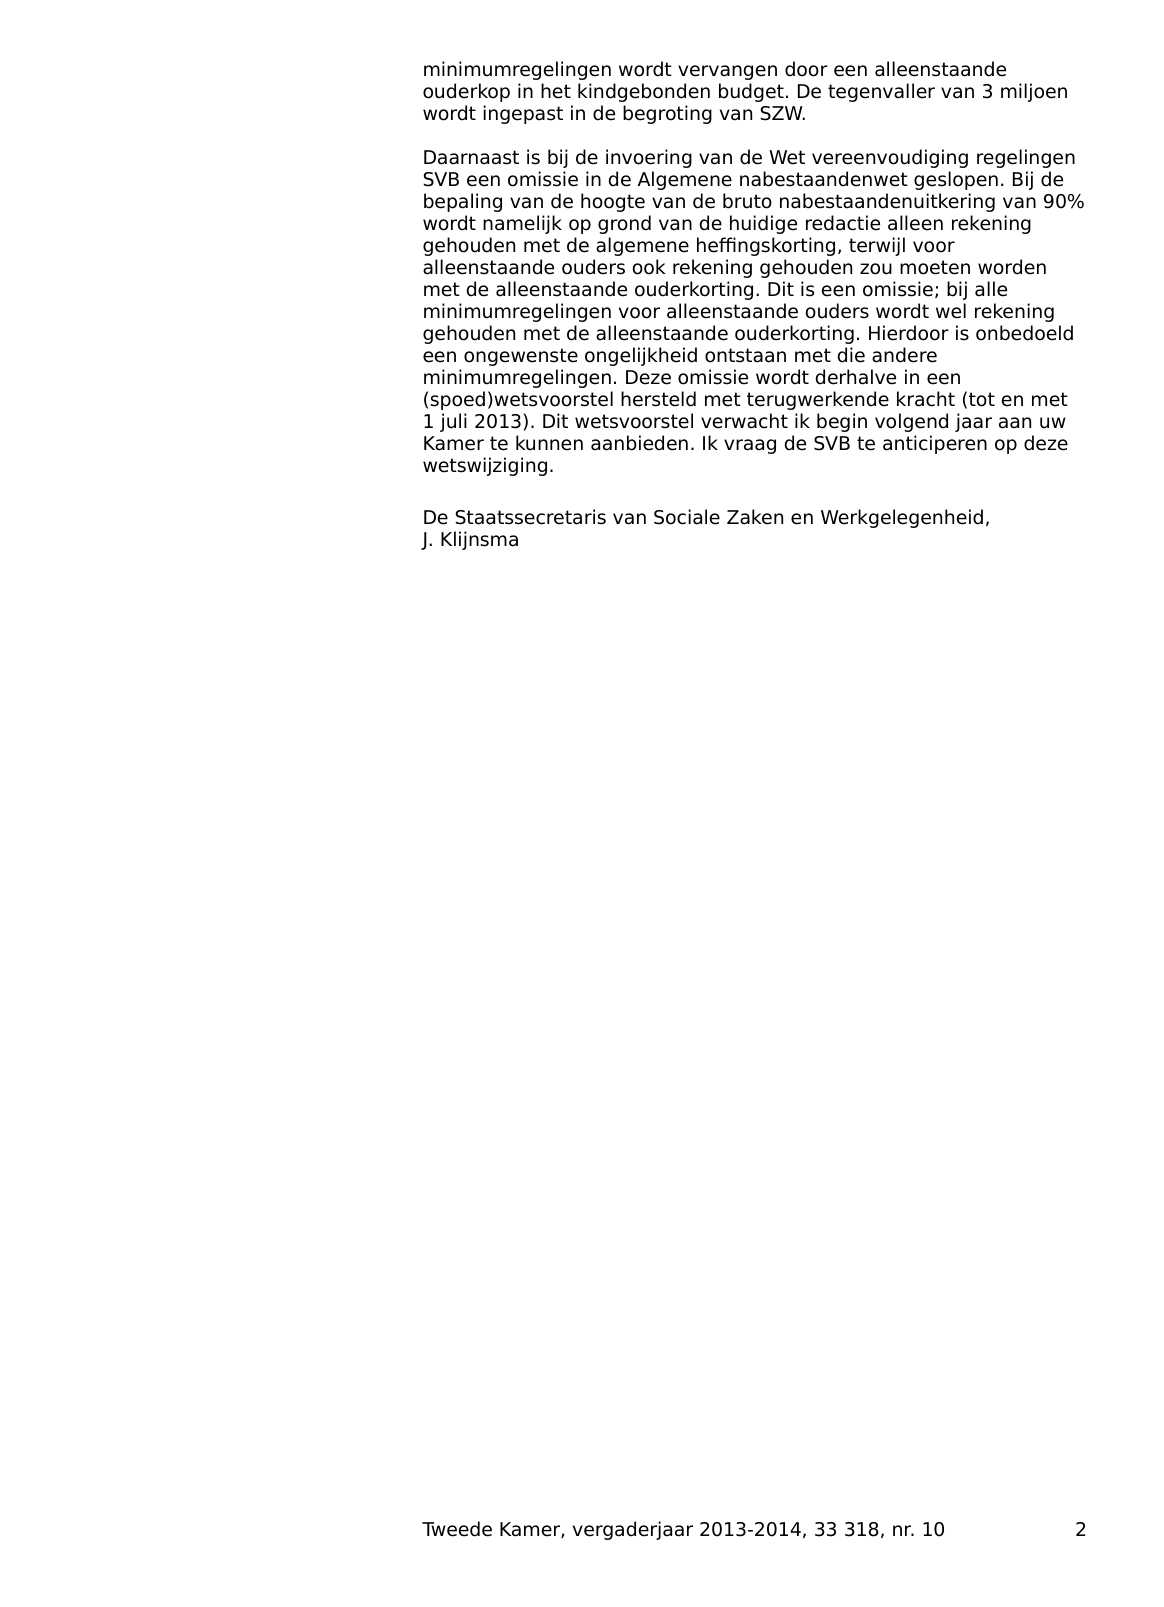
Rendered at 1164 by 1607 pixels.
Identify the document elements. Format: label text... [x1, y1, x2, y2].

text De Staatssecretaris van Sociale Zaken en Werkgelegenheid, J. Klijnsma [422, 507, 1087, 551]
text minimumregelingen wordt vervangen door een alleenstaande ouderkop in het kindgebonden budget. De tegenvaller van 3 miljoen wordt ingepast in de begroting van SZW. [422, 59, 1087, 125]
text Daarnaast is bij de invoering van de Wet vereenvoudiging regelingen SVB een omissie in de Algemene nabestaandenwet geslopen. Bij de bepaling van de hoogte van de bruto nabestaandenuitkering van 90% wordt namelijk op grond van de huidige redactie alleen rekening gehouden met de algemene heffingskorting, terwijl voor alleenstaande ouders ook rekening gehouden zou moeten worden met de alleenstaande ouderkorting. Dit is een omissie; bij alle minimumregelingen voor alleenstaande ouders wordt wel rekening gehouden met de alleenstaande ouderkorting. Hierdoor is onbedoeld een ongewenste ongelijkheid ontstaan met die andere minimumregelingen. Deze omissie wordt derhalve in een (spoed)wetsvoorstel hersteld met terugwerkende kracht (tot en met 1 juli 2013). Dit wetsvoorstel verwacht ik begin volgend jaar aan uw Kamer te kunnen aanbieden. Ik vraag de SVB te anticiperen op deze wetswijziging. [422, 147, 1087, 477]
